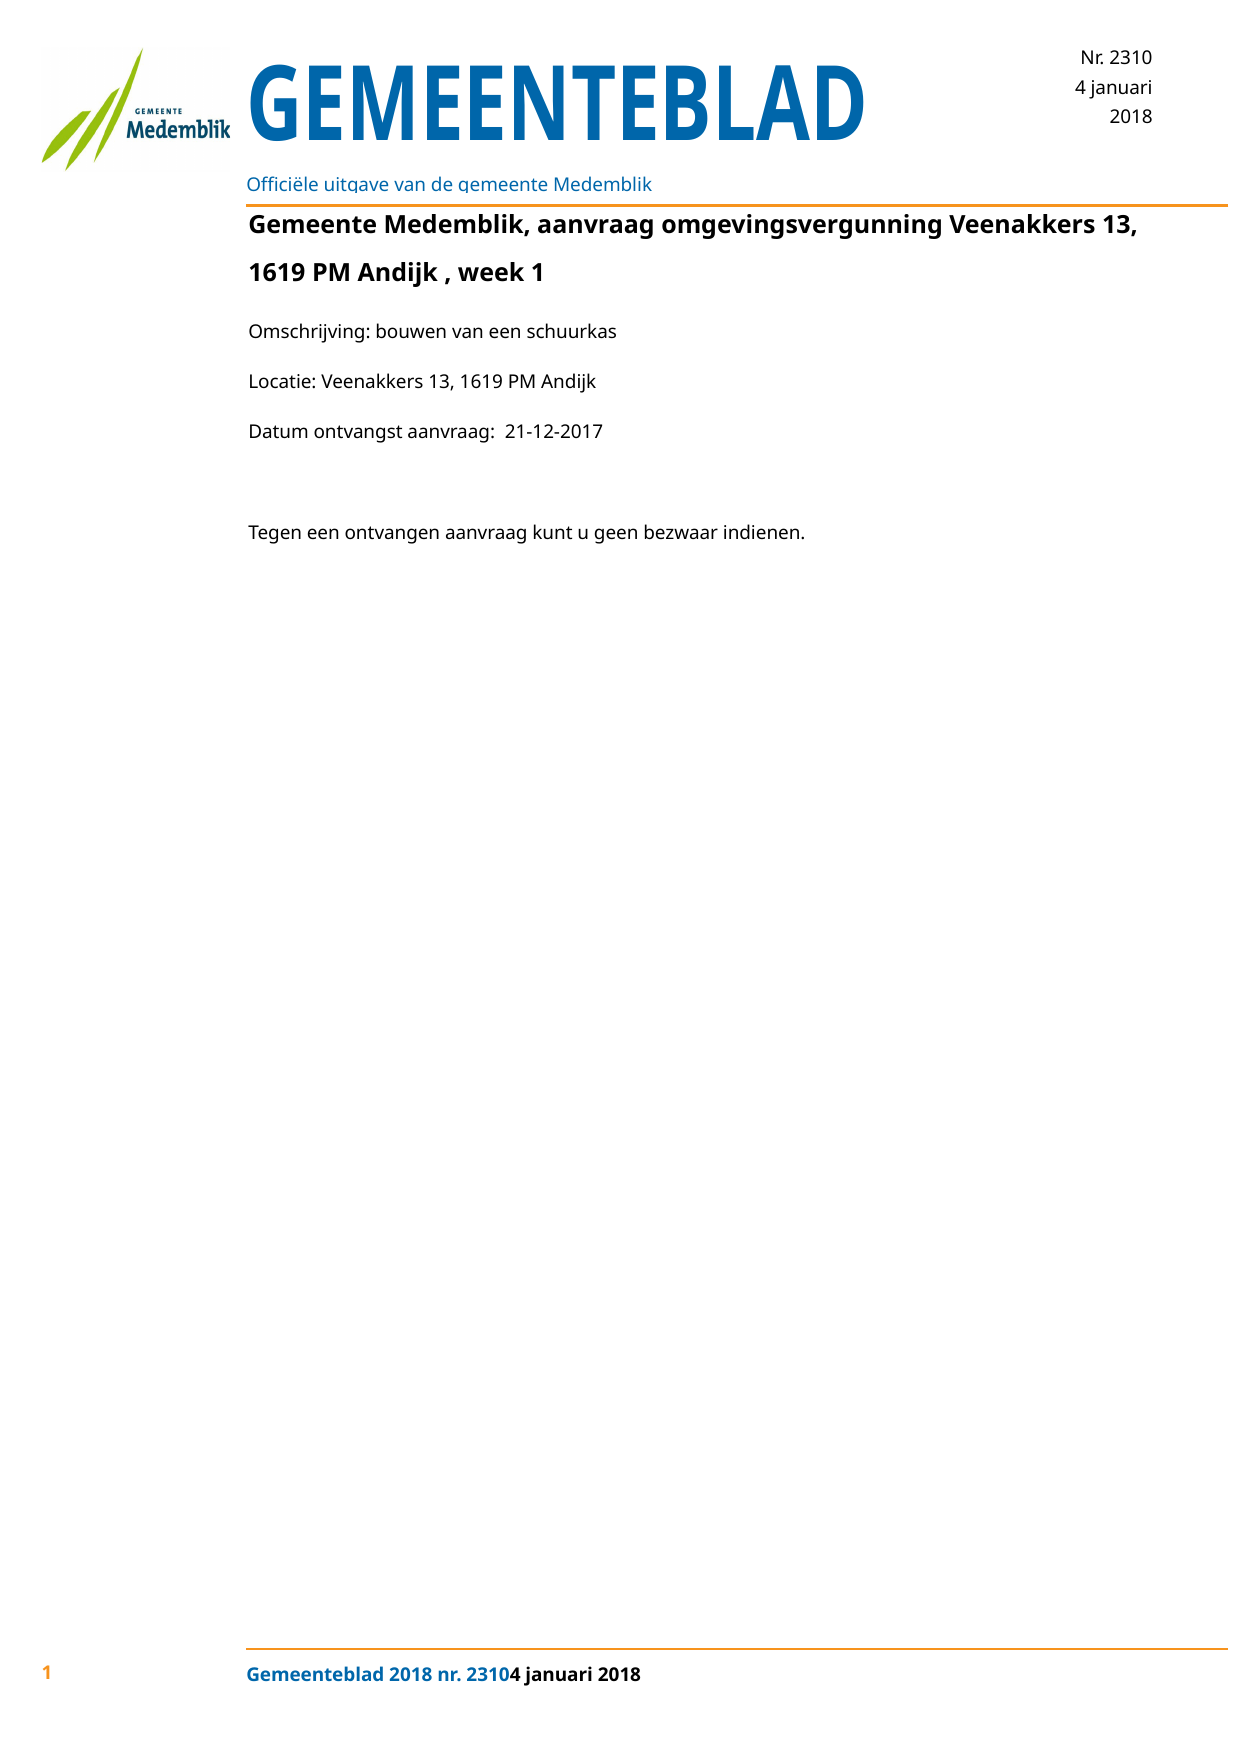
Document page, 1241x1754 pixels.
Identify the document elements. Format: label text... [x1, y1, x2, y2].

text Datum ontvangst aanvraag: 21-12-2017 [248, 419, 1152, 444]
text Gemeente Medemblik, aanvraag omgevingsvergunning Veenakkers 13, 1619 PM Andijk , week 1 [248, 207, 1152, 288]
text Locatie: Veenakkers 13, 1619 PM Andijk [248, 368, 1152, 394]
text Omschrijving: bouwen van een schuurkas [248, 318, 1152, 344]
text Tegen een ontvangen aanvraag kunt u geen bezwaar indienen. [248, 519, 1152, 545]
picture [41, 47, 231, 172]
